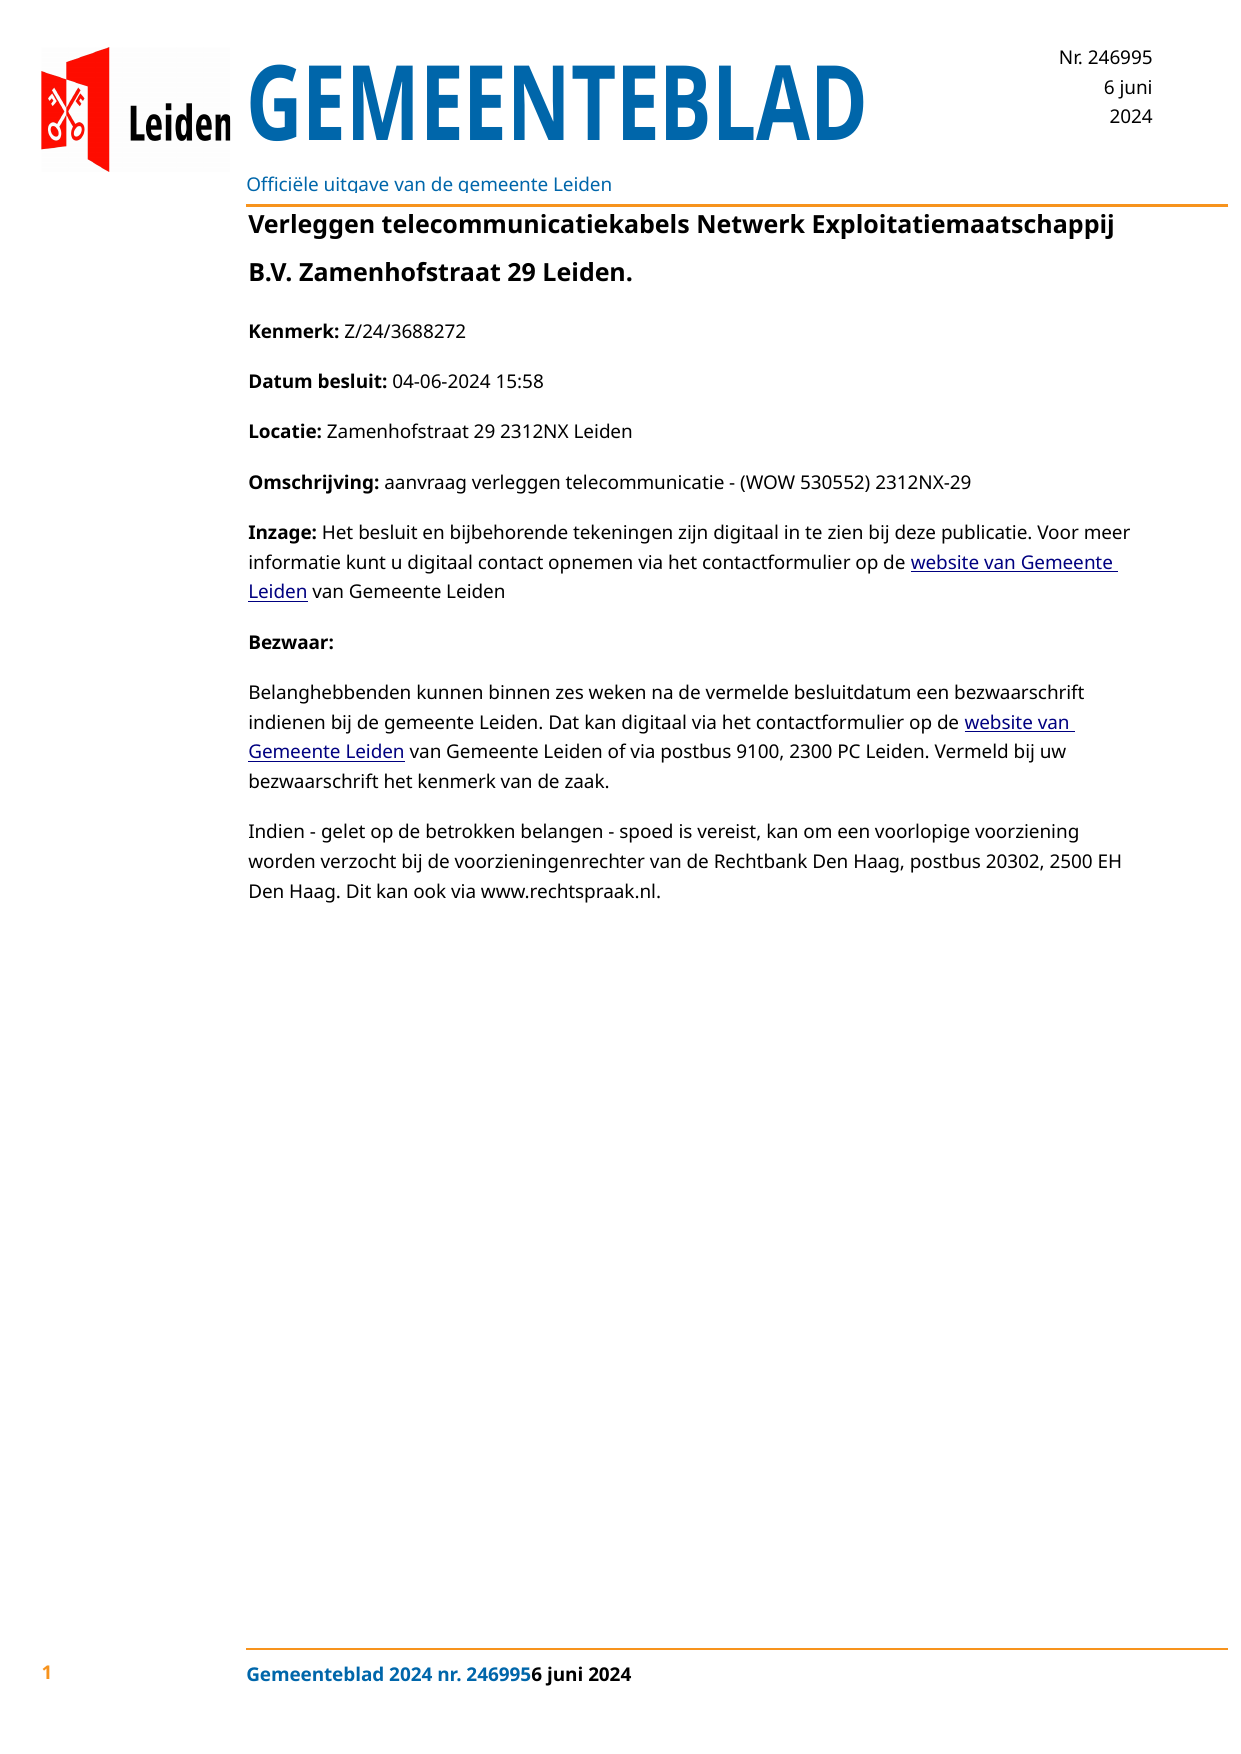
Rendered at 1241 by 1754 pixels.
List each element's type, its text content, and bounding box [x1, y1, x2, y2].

text Omschrijving: aanvraag verleggen telecommunicatie - (WOW 530552) 2312NX-29 [248, 469, 1152, 495]
text Locatie: Zamenhofstraat 29 2312NX Leiden [248, 419, 1152, 444]
text Datum besluit: 04-06-2024 15:58 [248, 368, 1152, 394]
text Kenmerk: Z/24/3688272 [248, 318, 1152, 344]
text Bezwaar: [248, 629, 1152, 655]
picture [41, 47, 231, 172]
text Indien - gelet op de betrokken belangen - spoed is vereist, kan om een voorlopige voorziening worden verzocht bij de voorzieningenrechter van de Rechtbank Den Haag, postbus 20302, 2500 EH Den Haag. Dit kan ook via www.rechtspraak.nl. [248, 819, 1152, 904]
text Belanghebbenden kunnen binnen zes weken na de vermelde besluitdatum een bezwaarschrift indienen bij de gemeente Leiden. Dat kan digitaal via het contactformulier op de website van Gemeente Leiden van Gemeente Leiden of via postbus 9100, 2300 PC Leiden. Vermeld bij uw bezwaarschrift het kenmerk van de zaak. [248, 679, 1152, 794]
text Verleggen telecommunicatiekabels Netwerk Exploitatiemaatschappij B.V. Zamenhofstraat 29 Leiden. [248, 207, 1152, 288]
text Inzage: Het besluit en bijbehorende tekeningen zijn digitaal in te zien bij deze publicatie. Voor meer informatie kunt u digitaal contact opnemen via het contactformulier op de website van Gemeente Leiden van Gemeente Leiden [248, 519, 1152, 604]
